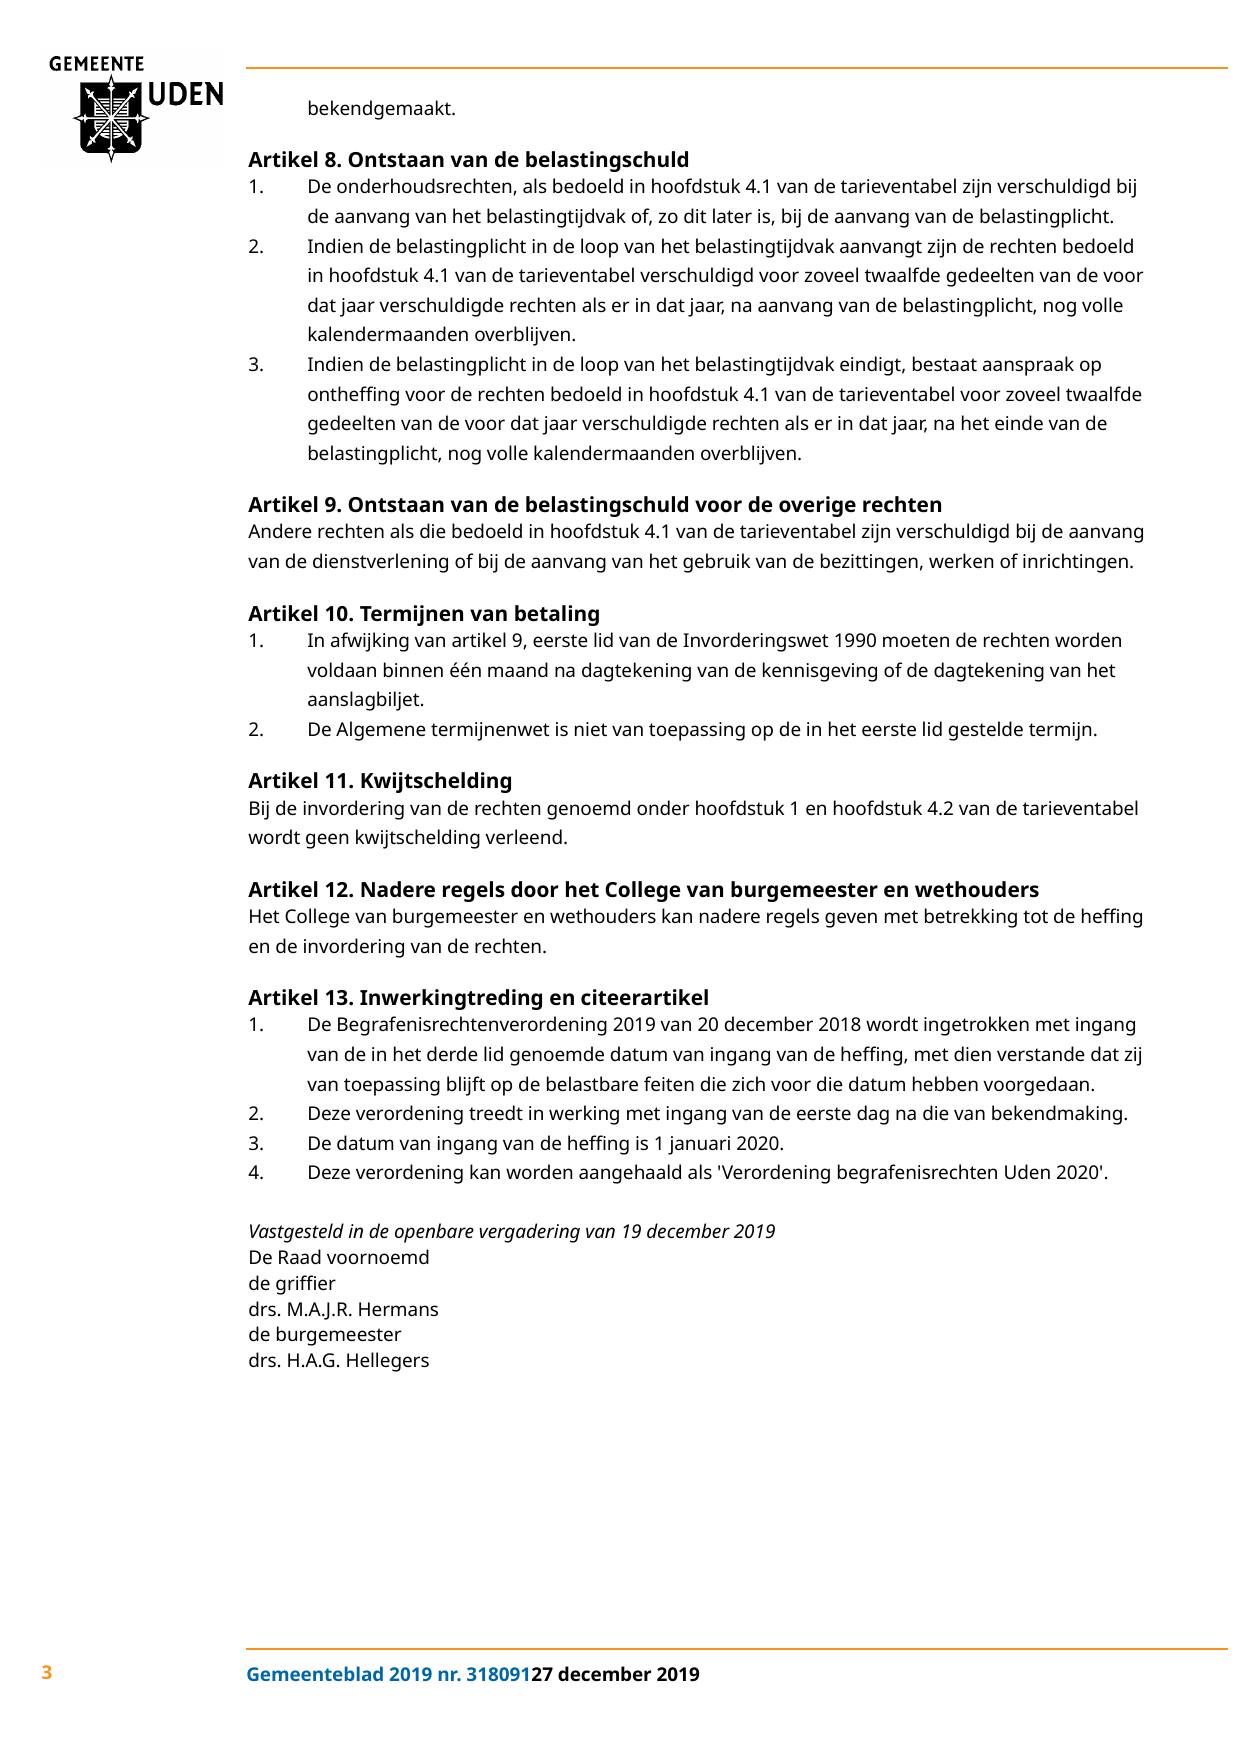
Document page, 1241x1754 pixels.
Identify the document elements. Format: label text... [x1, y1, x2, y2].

list Deze verordening kan worden aangehaald als 'Verordening begrafenisrechten Uden 2020'. [248, 1159, 1152, 1185]
text drs. M.A.J.R. Hermans [248, 1296, 1152, 1322]
list De Algemene termijnenwet is niet van toepassing op de in het eerste lid gestelde termijn. [248, 716, 1152, 742]
list De onderhoudsrechten, als bedoeld in hoofdstuk 4.1 van de tarieventabel zijn verschuldigd bij de aanvang van het belastingtijdvak of, zo dit later is, bij de aanvang van de belastingplicht. [248, 174, 1152, 229]
text Artikel 8. Ontstaan van de belastingschuld [248, 145, 1152, 174]
list Indien de belastingplicht in de loop van het belastingtijdvak eindigt, bestaat aanspraak op ontheffing voor de rechten bedoeld in hoofdstuk 4.1 van de tarieventabel voor zoveel twaalfde gedeelten van de voor dat jaar verschuldigde rechten als er in dat jaar, na het einde van de belastingplicht, nog volle kalendermaanden overblijven. [248, 351, 1152, 466]
text Vastgesteld in de openbare vergadering van 19 december 2019 [248, 1219, 1152, 1244]
text Artikel 11. Kwijtschelding [248, 766, 1152, 795]
text de burgemeester [248, 1322, 1152, 1347]
list bekendgemaakt. [248, 95, 1152, 121]
text Artikel 9. Ontstaan van de belastingschuld voor de overige rechten [248, 490, 1152, 519]
text Artikel 12. Nadere regels door het College van burgemeester en wethouders [248, 875, 1152, 903]
list Indien de belastingplicht in de loop van het belastingtijdvak aanvangt zijn de rechten bedoeld in hoofdstuk 4.1 van de tarieventabel verschuldigd voor zoveel twaalfde gedeelten van de voor dat jaar verschuldigde rechten als er in dat jaar, na aanvang van de belastingplicht, nog volle kalendermaanden overblijven. [248, 233, 1152, 347]
list De datum van ingang van de heffing is 1 januari 2020. [248, 1130, 1152, 1156]
text Artikel 10. Termijnen van betaling [248, 599, 1152, 627]
text De Raad voornoemd [248, 1244, 1152, 1270]
list Deze verordening treedt in werking met ingang van de eerste dag na die van bekendmaking. [248, 1100, 1152, 1126]
list In afwijking van artikel 9, eerste lid van de Invorderingswet 1990 moeten de rechten worden voldaan binnen één maand na dagtekening van de kennisgeving of de dagtekening van het aanslagbiljet. [248, 627, 1152, 712]
text Artikel 13. Inwerkingtreding en citeerartikel [248, 983, 1152, 1012]
text Bij de invordering van de rechten genoemd onder hoofdstuk 1 en hoofdstuk 4.2 van de tarieventabel wordt geen kwijtschelding verleend. [248, 795, 1152, 850]
picture [41, 47, 231, 172]
text Andere rechten als die bedoeld in hoofdstuk 4.1 van de tarieventabel zijn verschuldigd bij de aanvang van de dienstverlening of bij de aanvang van het gebruik van de bezittingen, werken of inrichtingen. [248, 519, 1152, 574]
list De Begrafenisrechtenverordening 2019 van 20 december 2018 wordt ingetrokken met ingang van de in het derde lid genoemde datum van ingang van de heffing, met dien verstande dat zij van toepassing blijft op de belastbare feiten die zich voor die datum hebben voorgedaan. [248, 1012, 1152, 1097]
text de griffier [248, 1270, 1152, 1296]
text Het College van burgemeester en wethouders kan nadere regels geven met betrekking tot de heffing en de invordering van de rechten. [248, 903, 1152, 958]
text drs. H.A.G. Hellegers [248, 1347, 1152, 1373]
